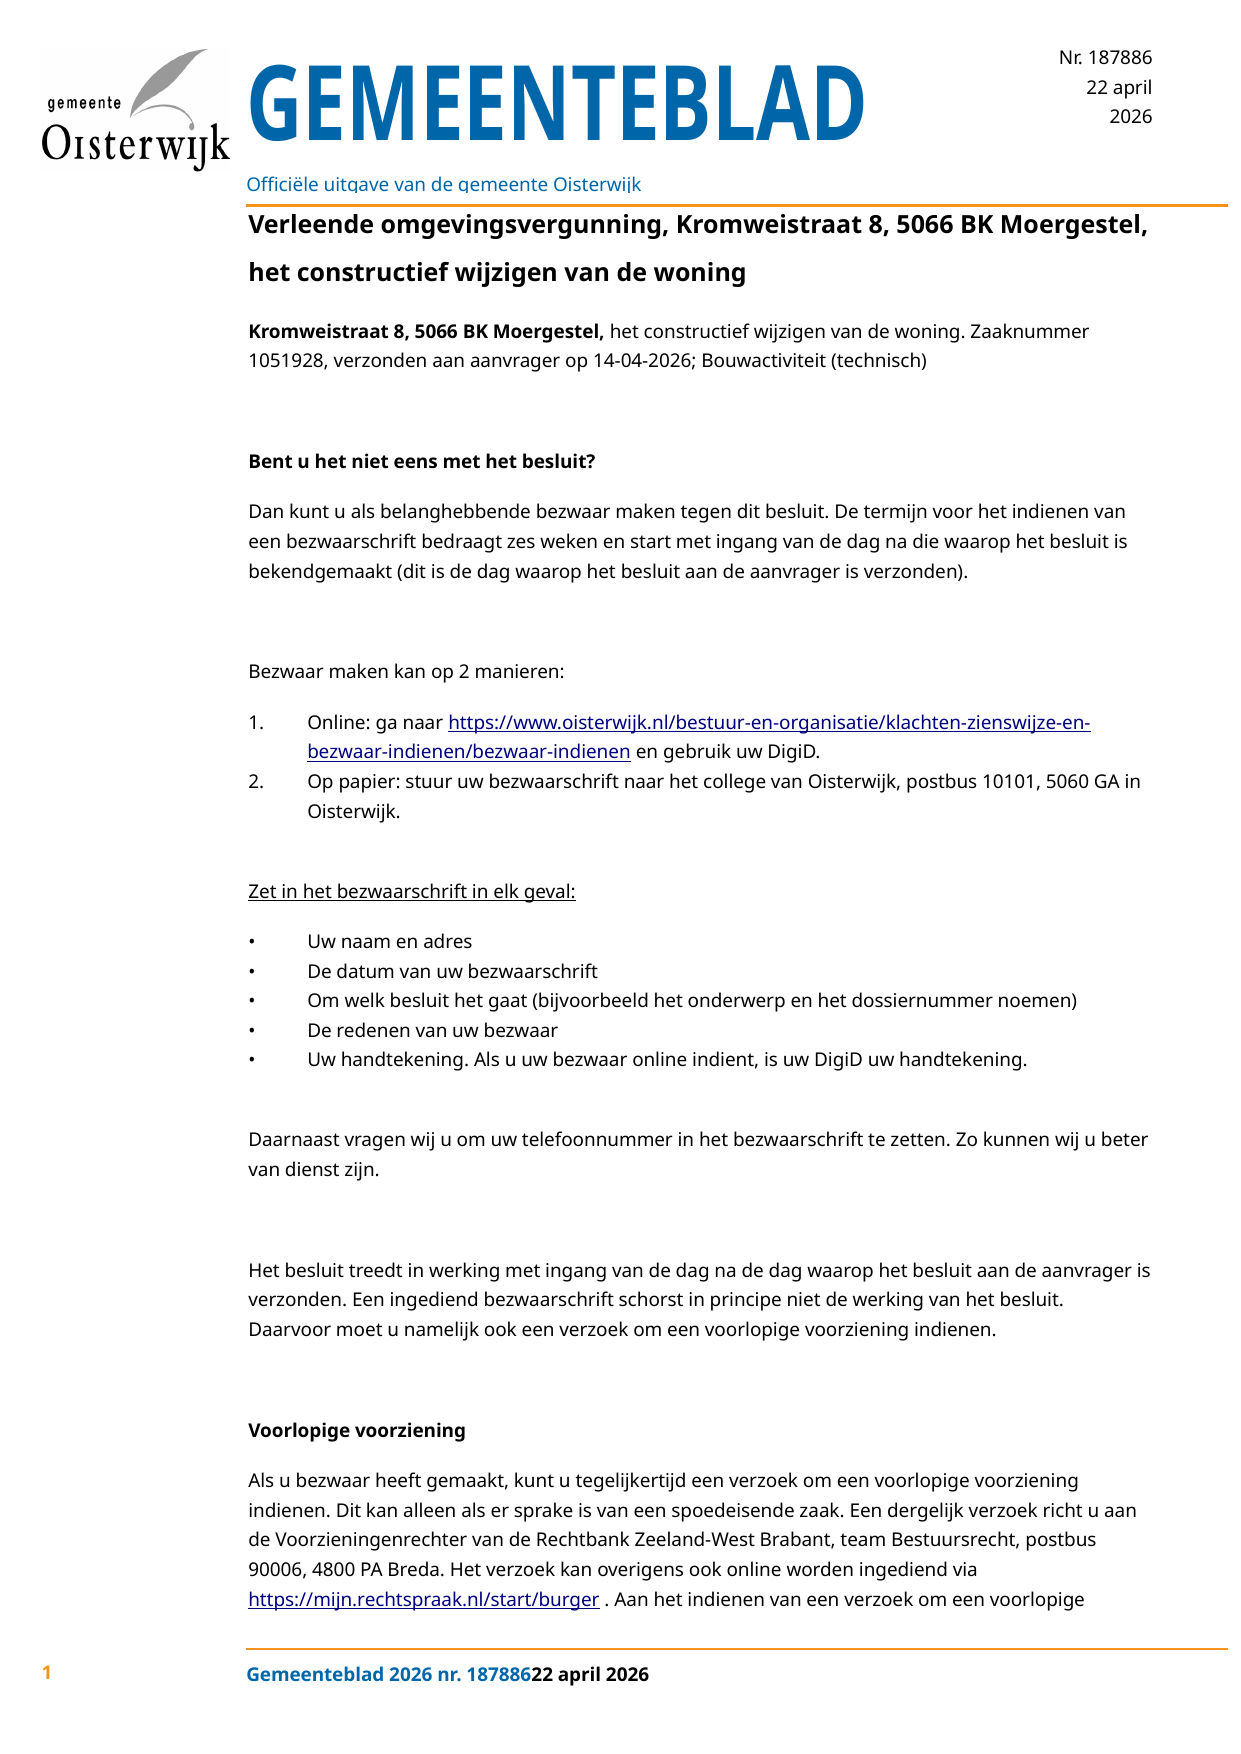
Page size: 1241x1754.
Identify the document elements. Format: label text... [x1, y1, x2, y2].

text Zet in het bezwaarschrift in elk geval: [248, 878, 1152, 904]
text Als u bezwaar heeft gemaakt, kunt u tegelijkertijd een verzoek om een voorlopige voorziening indienen. Dit kan alleen als er sprake is van een spoedeisende zaak. Een dergelijk verzoek richt u aan de Voorzieningenrechter van de Rechtbank Zeeland-West Brabant, team Bestuursrecht, postbus 90006, 4800 PA Breda. Het verzoek kan overigens ook online worden ingediend via https://mijn.rechtspraak.nl/start/burger . Aan het indienen van een verzoek om een voorlopige [248, 1467, 1152, 1612]
picture [41, 47, 231, 172]
list De datum van uw bezwaarschrift [248, 958, 1152, 984]
text Voorlopige voorziening [248, 1417, 1152, 1443]
list Op papier: stuur uw bezwaarschrift naar het college van Oisterwijk, postbus 10101, 5060 GA in Oisterwijk. [248, 768, 1152, 824]
list Uw handtekening. Als u uw bezwaar online indient, is uw DigiD uw handtekening. [248, 1047, 1152, 1072]
text Kromweistraat 8, 5066 BK Moergestel, het constructief wijzigen van de woning. Zaaknummer 1051928, verzonden aan aanvrager op 14-04-2026; Bouwactiviteit (technisch) [248, 318, 1152, 373]
text Bezwaar maken kan op 2 manieren: [248, 659, 1152, 684]
text Bent u het niet eens met het besluit? [248, 448, 1152, 474]
text Daarnaast vragen wij u om uw telefoonnummer in het bezwaarschrift te zetten. Zo kunnen wij u beter van dienst zijn. [248, 1127, 1152, 1182]
list De redenen van uw bezwaar [248, 1017, 1152, 1043]
list Online: ga naar https://www.oisterwijk.nl/bestuur-en-organisatie/klachten-zienswijze-en-bezwaar-indienen/bezwaar-indienen en gebruik uw DigiD. [248, 709, 1152, 764]
text Het besluit treedt in werking met ingang van de dag na de dag waarop het besluit aan de aanvrager is verzonden. Een ingediend bezwaarschrift schorst in principe niet de werking van het besluit. Daarvoor moet u namelijk ook een verzoek om een voorlopige voorziening indienen. [248, 1257, 1152, 1342]
text Verleende omgevingsvergunning, Kromweistraat 8, 5066 BK Moergestel, het constructief wijzigen van de woning [248, 207, 1152, 288]
text Dan kunt u als belanghebbende bezwaar maken tegen dit besluit. De termijn voor het indienen van een bezwaarschrift bedraagt zes weken en start met ingang van de dag na die waarop het besluit is bekendgemaakt (dit is de dag waarop het besluit aan de aanvrager is verzonden). [248, 499, 1152, 584]
list Uw naam en adres [248, 928, 1152, 954]
list Om welk besluit het gaat (bijvoorbeeld het onderwerp en het dossiernummer noemen) [248, 987, 1152, 1013]
